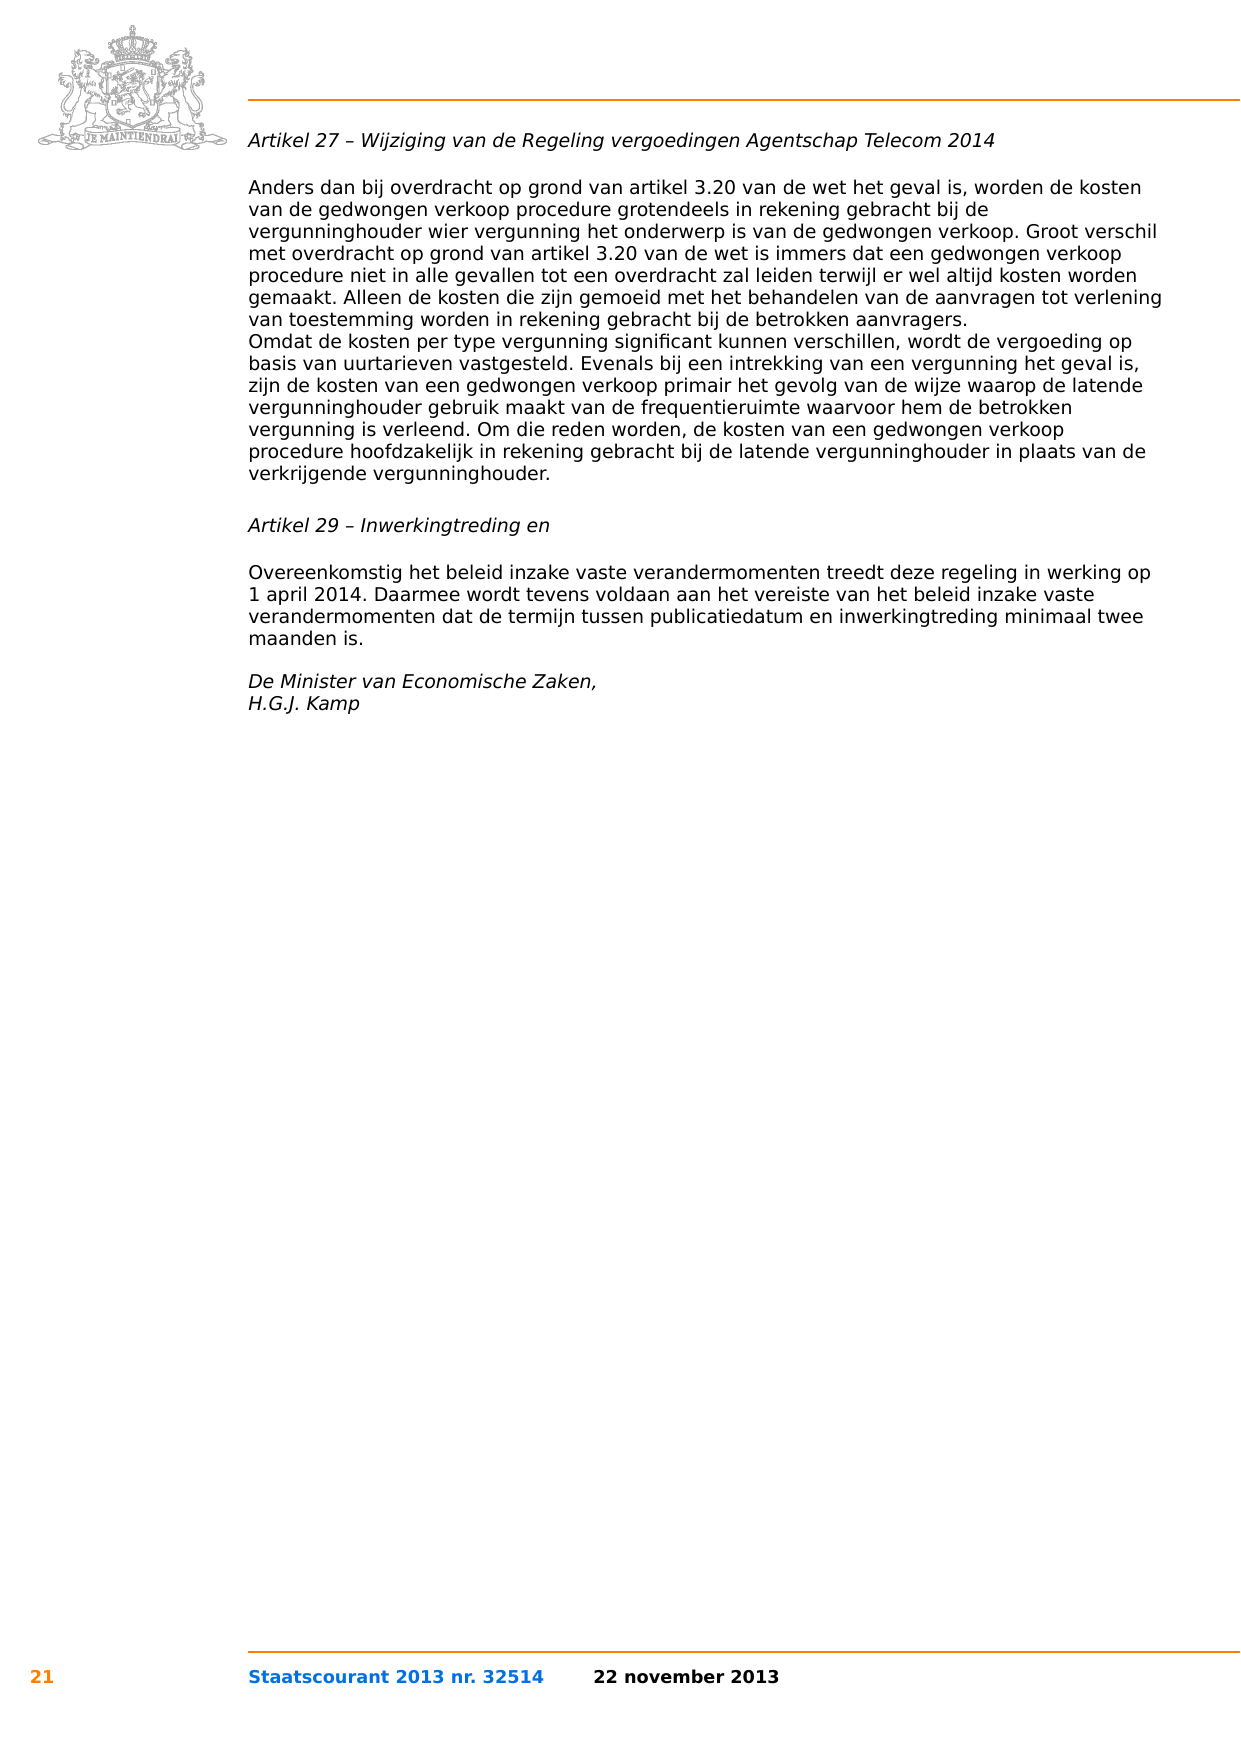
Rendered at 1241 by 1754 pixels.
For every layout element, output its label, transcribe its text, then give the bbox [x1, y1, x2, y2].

text De Minister van Economische Zaken, H.G.J. Kamp [248, 671, 1163, 715]
text Anders dan bij overdracht op grond van artikel 3.20 van de wet het geval is, worden de kosten van de gedwongen verkoop procedure grotendeels in rekening gebracht bij de vergunninghouder wier vergunning het onderwerp is van de gedwongen verkoop. Groot verschil met overdracht op grond van artikel 3.20 van de wet is immers dat een gedwongen verkoop procedure niet in alle gevallen tot een overdracht zal leiden terwijl er wel altijd kosten worden gemaakt. Alleen de kosten die zijn gemoeid met het behandelen van de aanvragen tot verlening van toestemming worden in rekening gebracht bij de betrokken aanvragers. [248, 177, 1163, 331]
picture [38, 25, 227, 150]
text Omdat de kosten per type vergunning significant kunnen verschillen, wordt de vergoeding op basis van uurtarieven vastgesteld. Evenals bij een intrekking van een vergunning het geval is, zijn de kosten van een gedwongen verkoop primair het gevolg van de wijze waarop de latende vergunninghouder gebruik maakt van de frequentieruimte waarvoor hem de betrokken vergunning is verleend. Om die reden worden, de kosten van een gedwongen verkoop procedure hoofdzakelijk in rekening gebracht bij de latende vergunninghouder in plaats van de verkrijgende vergunninghouder. [248, 331, 1163, 484]
subtitle Artikel 29 – Inwerkingtreding en [248, 514, 1163, 537]
subtitle Artikel 27 – Wijziging van de Regeling vergoedingen Agentschap Telecom 2014 [248, 130, 1163, 152]
text Overeenkomstig het beleid inzake vaste verandermomenten treedt deze regeling in werking op 1 april 2014. Daarmee wordt tevens voldaan aan het vereiste van het beleid inzake vaste verandermomenten dat de termijn tussen publicatiedatum en inwerkingtreding minimaal twee maanden is. [248, 562, 1163, 649]
